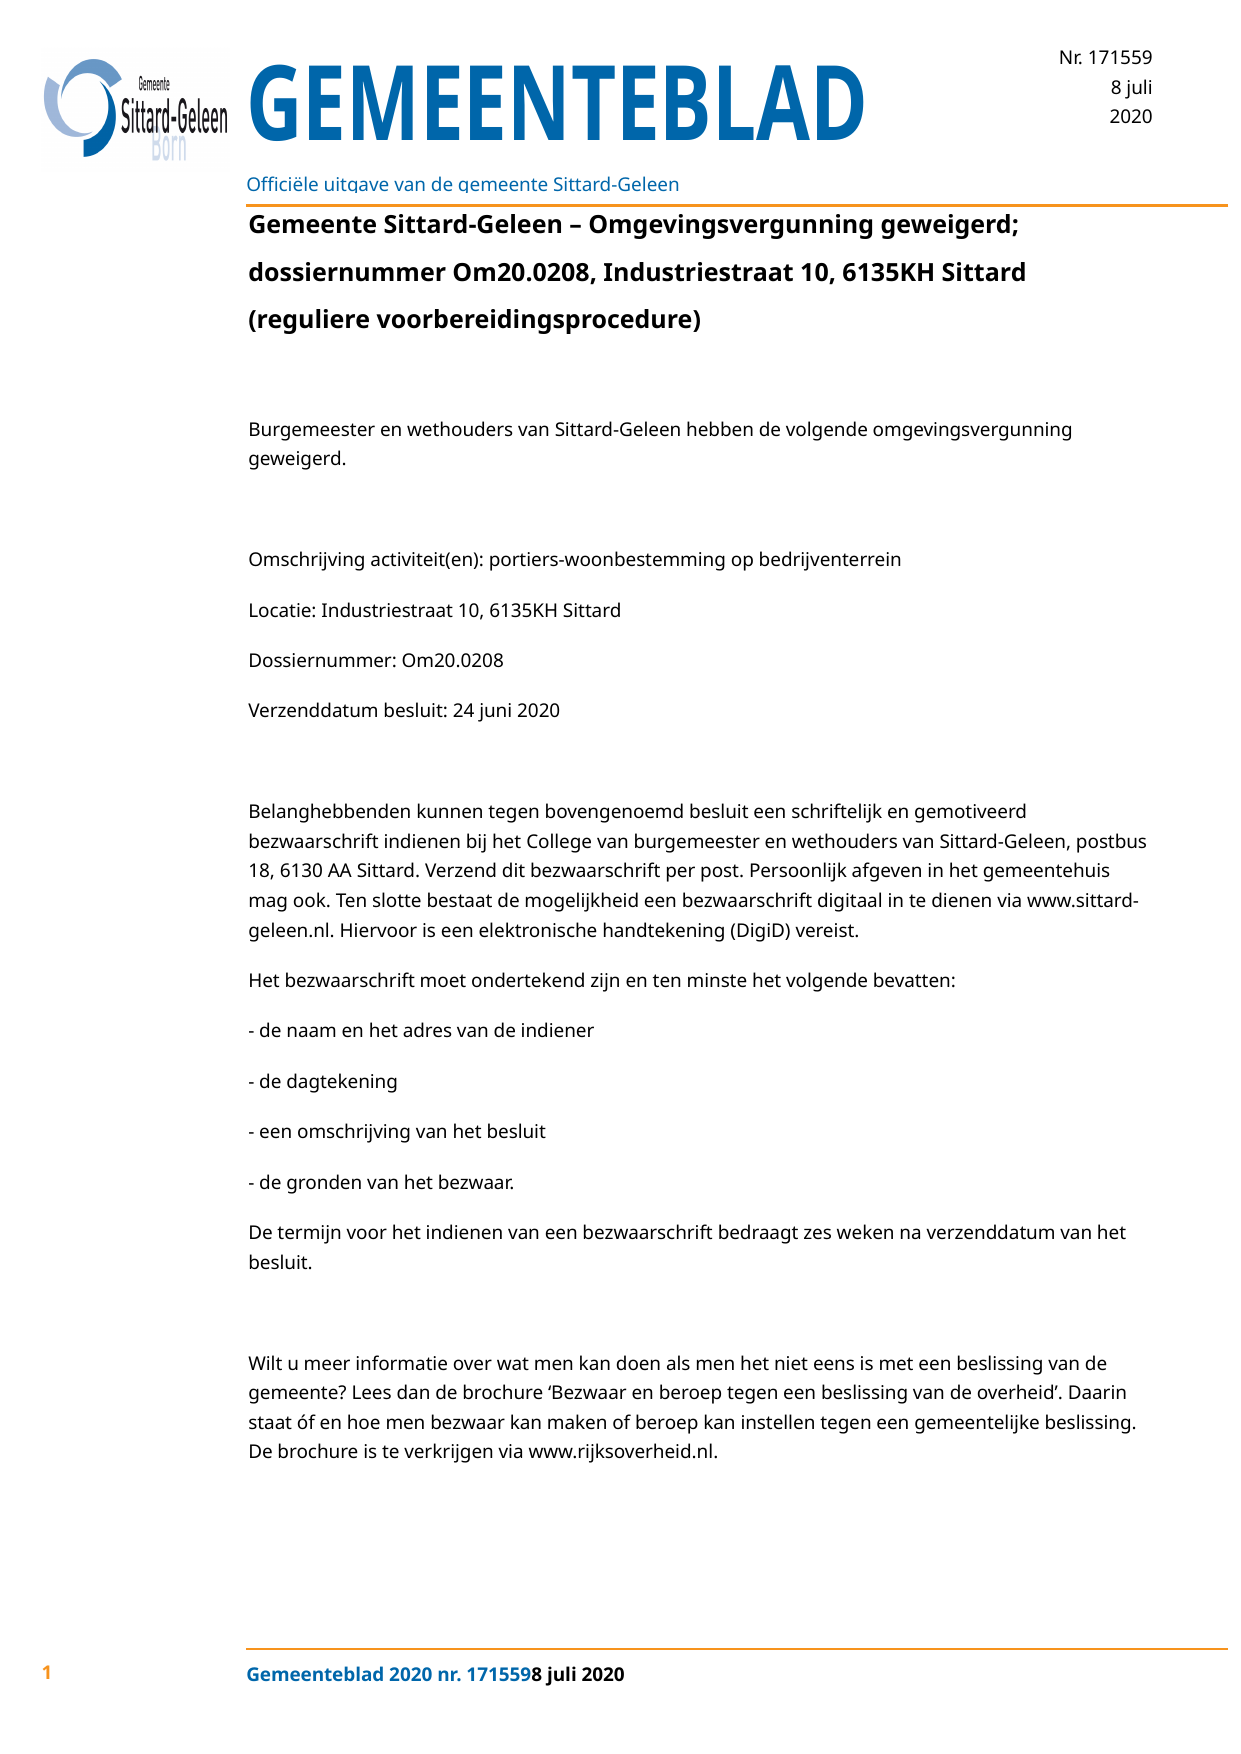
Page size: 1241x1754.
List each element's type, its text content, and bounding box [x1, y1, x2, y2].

text Verzenddatum besluit: 24 juni 2020 [248, 698, 1152, 723]
text - de naam en het adres van de indiener [248, 1018, 1152, 1043]
picture [41, 47, 231, 172]
text - de dagtekening [248, 1068, 1152, 1094]
text - de gronden van het bezwaar. [248, 1169, 1152, 1194]
text Gemeente Sittard-Geleen – Omgevingsvergunning geweigerd; dossiernummer Om20.0208, Industriestraat 10, 6135KH Sittard (reguliere voorbereidingsprocedure) [248, 207, 1152, 336]
text Locatie: Industriestraat 10, 6135KH Sittard [248, 597, 1152, 622]
text Burgemeester en wethouders van Sittard-Geleen hebben de volgende omgevingsvergunning geweigerd. [248, 416, 1152, 471]
text Dossiernummer: Om20.0208 [248, 647, 1152, 673]
text De termijn voor het indienen van een bezwaarschrift bedraagt zes weken na verzenddatum van het besluit. [248, 1219, 1152, 1274]
text Het bezwaarschrift moet ondertekend zijn en ten minste het volgende bevatten: [248, 967, 1152, 993]
text Omschrijving activiteit(en): portiers-woonbestemming op bedrijventerrein [248, 546, 1152, 572]
text - een omschrijving van het besluit [248, 1118, 1152, 1144]
text Wilt u meer informatie over wat men kan doen als men het niet eens is met een beslissing van de gemeente? Lees dan de brochure ‘Bezwaar en beroep tegen een beslissing van de overheid’. Daarin staat óf en hoe men bezwaar kan maken of beroep kan instellen tegen een gemeentelijke beslissing. De brochure is te verkrijgen via www.rijksoverheid.nl. [248, 1350, 1152, 1464]
text Belanghebbenden kunnen tegen bovengenoemd besluit een schriftelijk en gemotiveerd bezwaarschrift indienen bij het College van burgemeester en wethouders van Sittard-Geleen, postbus 18, 6130 AA Sittard. Verzend dit bezwaarschrift per post. Persoonlijk afgeven in het gemeentehuis mag ook. Ten slotte bestaat de mogelijkheid een bezwaarschrift digitaal in te dienen via www.sittard-geleen.nl. Hiervoor is een elektronische handtekening (DigiD) vereist. [248, 798, 1152, 942]
